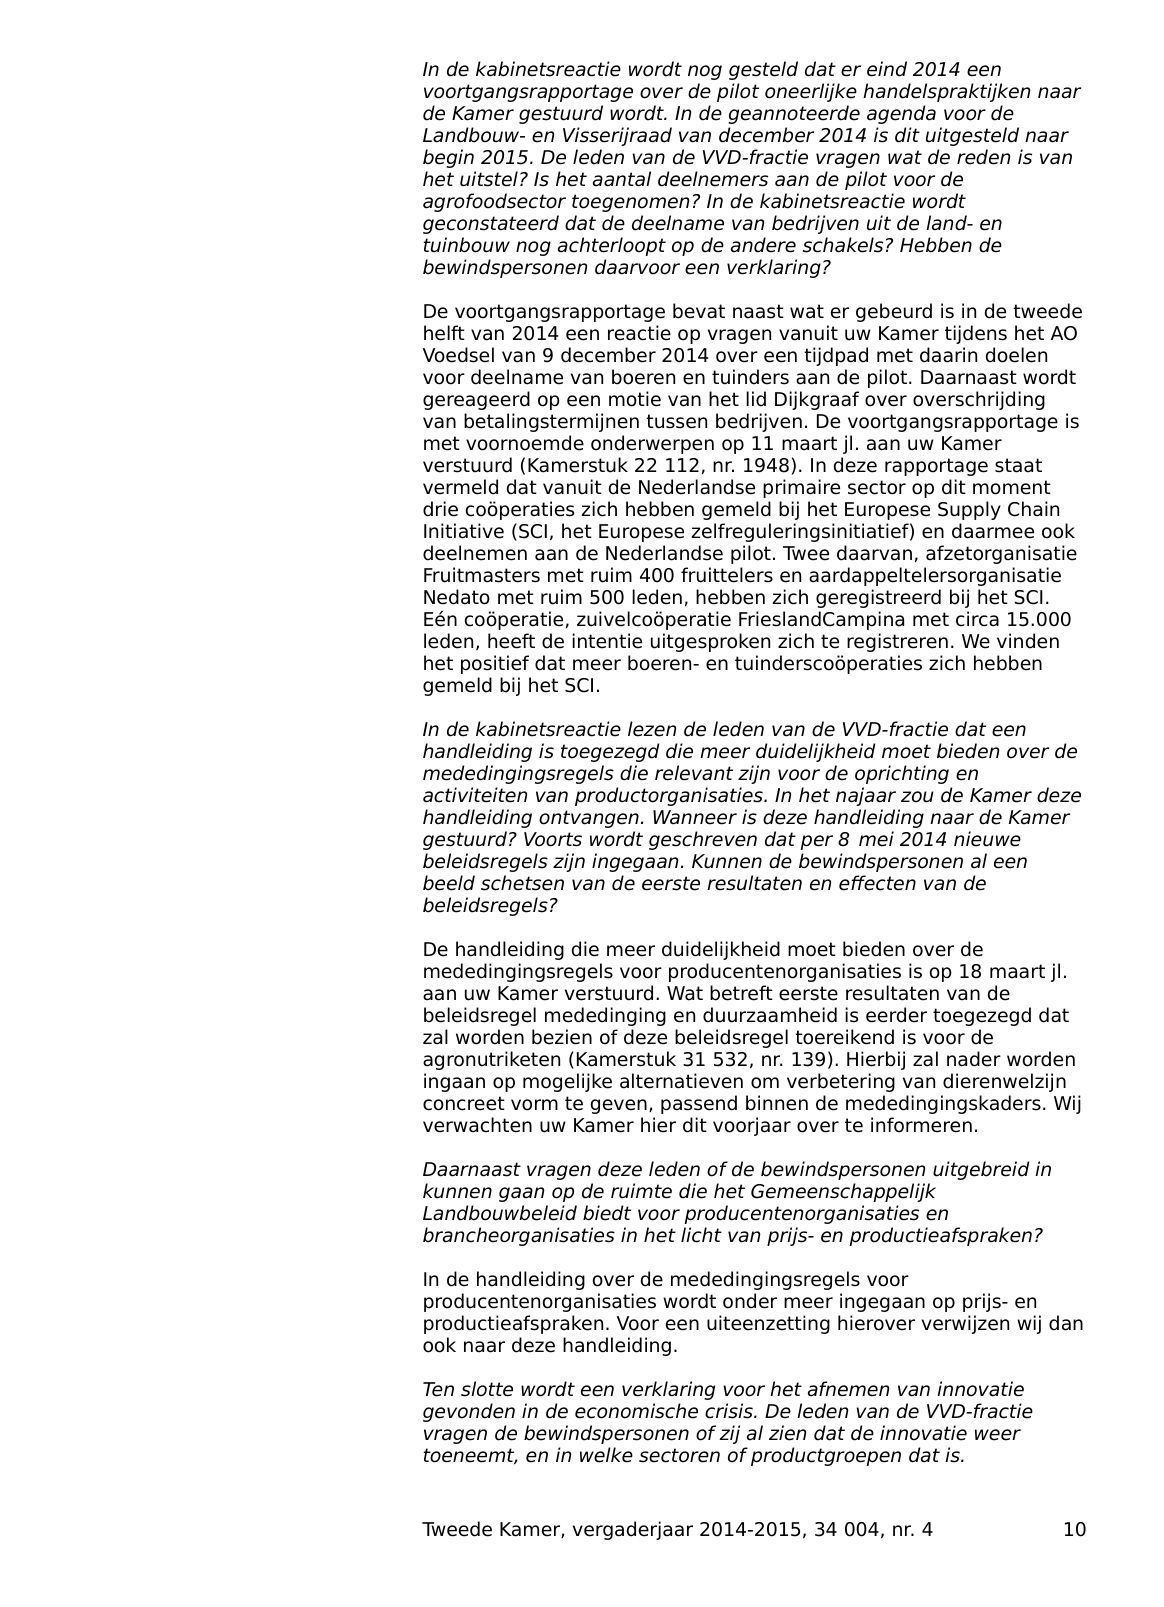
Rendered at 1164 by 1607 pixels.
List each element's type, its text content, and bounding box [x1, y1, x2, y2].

text Ten slotte wordt een verklaring voor het afnemen van innovatie gevonden in de economische crisis. De leden van de VVD-fractie vragen de bewindspersonen of zij al zien dat de innovatie weer toeneemt, en in welke sectoren of productgroepen dat is. [422, 1379, 1087, 1467]
text In de handleiding over de mededingingsregels voor producentenorganisaties wordt onder meer ingegaan op prijs- en productieafspraken. Voor een uiteenzetting hierover verwijzen wij dan ook naar deze handleiding. [422, 1269, 1087, 1357]
text De handleiding die meer duidelijkheid moet bieden over de mededingingsregels voor producentenorganisaties is op 18 maart jl. aan uw Kamer verstuurd. Wat betreft eerste resultaten van de beleidsregel mededinging en duurzaamheid is eerder toegezegd dat zal worden bezien of deze beleidsregel toereikend is voor de agronutriketen (Kamerstuk 31 532, nr. 139). Hierbij zal nader worden ingaan op mogelijke alternatieven om verbetering van dierenwelzijn concreet vorm te geven, passend binnen de mededingingskaders. Wij verwachten uw Kamer hier dit voorjaar over te informeren. [422, 939, 1087, 1137]
text In de kabinetsreactie lezen de leden van de VVD-fractie dat een handleiding is toegezegd die meer duidelijkheid moet bieden over de mededingingsregels die relevant zijn voor de oprichting en activiteiten van productorganisaties. In het najaar zou de Kamer deze handleiding ontvangen. Wanneer is deze handleiding naar de Kamer gestuurd? Voorts wordt geschreven dat per 8 mei 2014 nieuwe beleidsregels zijn ingegaan. Kunnen de bewindspersonen al een beeld schetsen van de eerste resultaten en effecten van de beleidsregels? [422, 719, 1087, 917]
text Daarnaast vragen deze leden of de bewindspersonen uitgebreid in kunnen gaan op de ruimte die het Gemeenschappelijk Landbouwbeleid biedt voor producentenorganisaties en brancheorganisaties in het licht van prijs- en productieafspraken? [422, 1159, 1087, 1247]
text De voortgangsrapportage bevat naast wat er gebeurd is in de tweede helft van 2014 een reactie op vragen vanuit uw Kamer tijdens het AO Voedsel van 9 december 2014 over een tijdpad met daarin doelen voor deelname van boeren en tuinders aan de pilot. Daarnaast wordt gereageerd op een motie van het lid Dijkgraaf over overschrijding van betalingstermijnen tussen bedrijven. De voortgangsrapportage is met voornoemde onderwerpen op 11 maart jl. aan uw Kamer verstuurd (Kamerstuk 22 112, nr. 1948). In deze rapportage staat vermeld dat vanuit de Nederlandse primaire sector op dit moment drie coöperaties zich hebben gemeld bij het Europese Supply Chain Initiative (SCI, het Europese zelfreguleringsinitiatief) en daarmee ook deelnemen aan de Nederlandse pilot. Twee daarvan, afzetorganisatie Fruitmasters met ruim 400 fruittelers en aardappeltelersorganisatie Nedato met ruim 500 leden, hebben zich geregistreerd bij het SCI. Eén coöperatie, zuivelcoöperatie FrieslandCampina met circa 15.000 leden, heeft de intentie uitgesproken zich te registreren. We vinden het positief dat meer boeren- en tuinderscoöperaties zich hebben gemeld bij het SCI. [422, 301, 1087, 697]
text In de kabinetsreactie wordt nog gesteld dat er eind 2014 een voortgangsrapportage over de pilot oneerlijke handelspraktijken naar de Kamer gestuurd wordt. In de geannoteerde agenda voor de Landbouw- en Visserijraad van december 2014 is dit uitgesteld naar begin 2015. De leden van de VVD-fractie vragen wat de reden is van het uitstel? Is het aantal deelnemers aan de pilot voor de agrofoodsector toegenomen? In de kabinetsreactie wordt geconstateerd dat de deelname van bedrijven uit de land- en tuinbouw nog achterloopt op de andere schakels? Hebben de bewindspersonen daarvoor een verklaring? [422, 59, 1087, 279]
